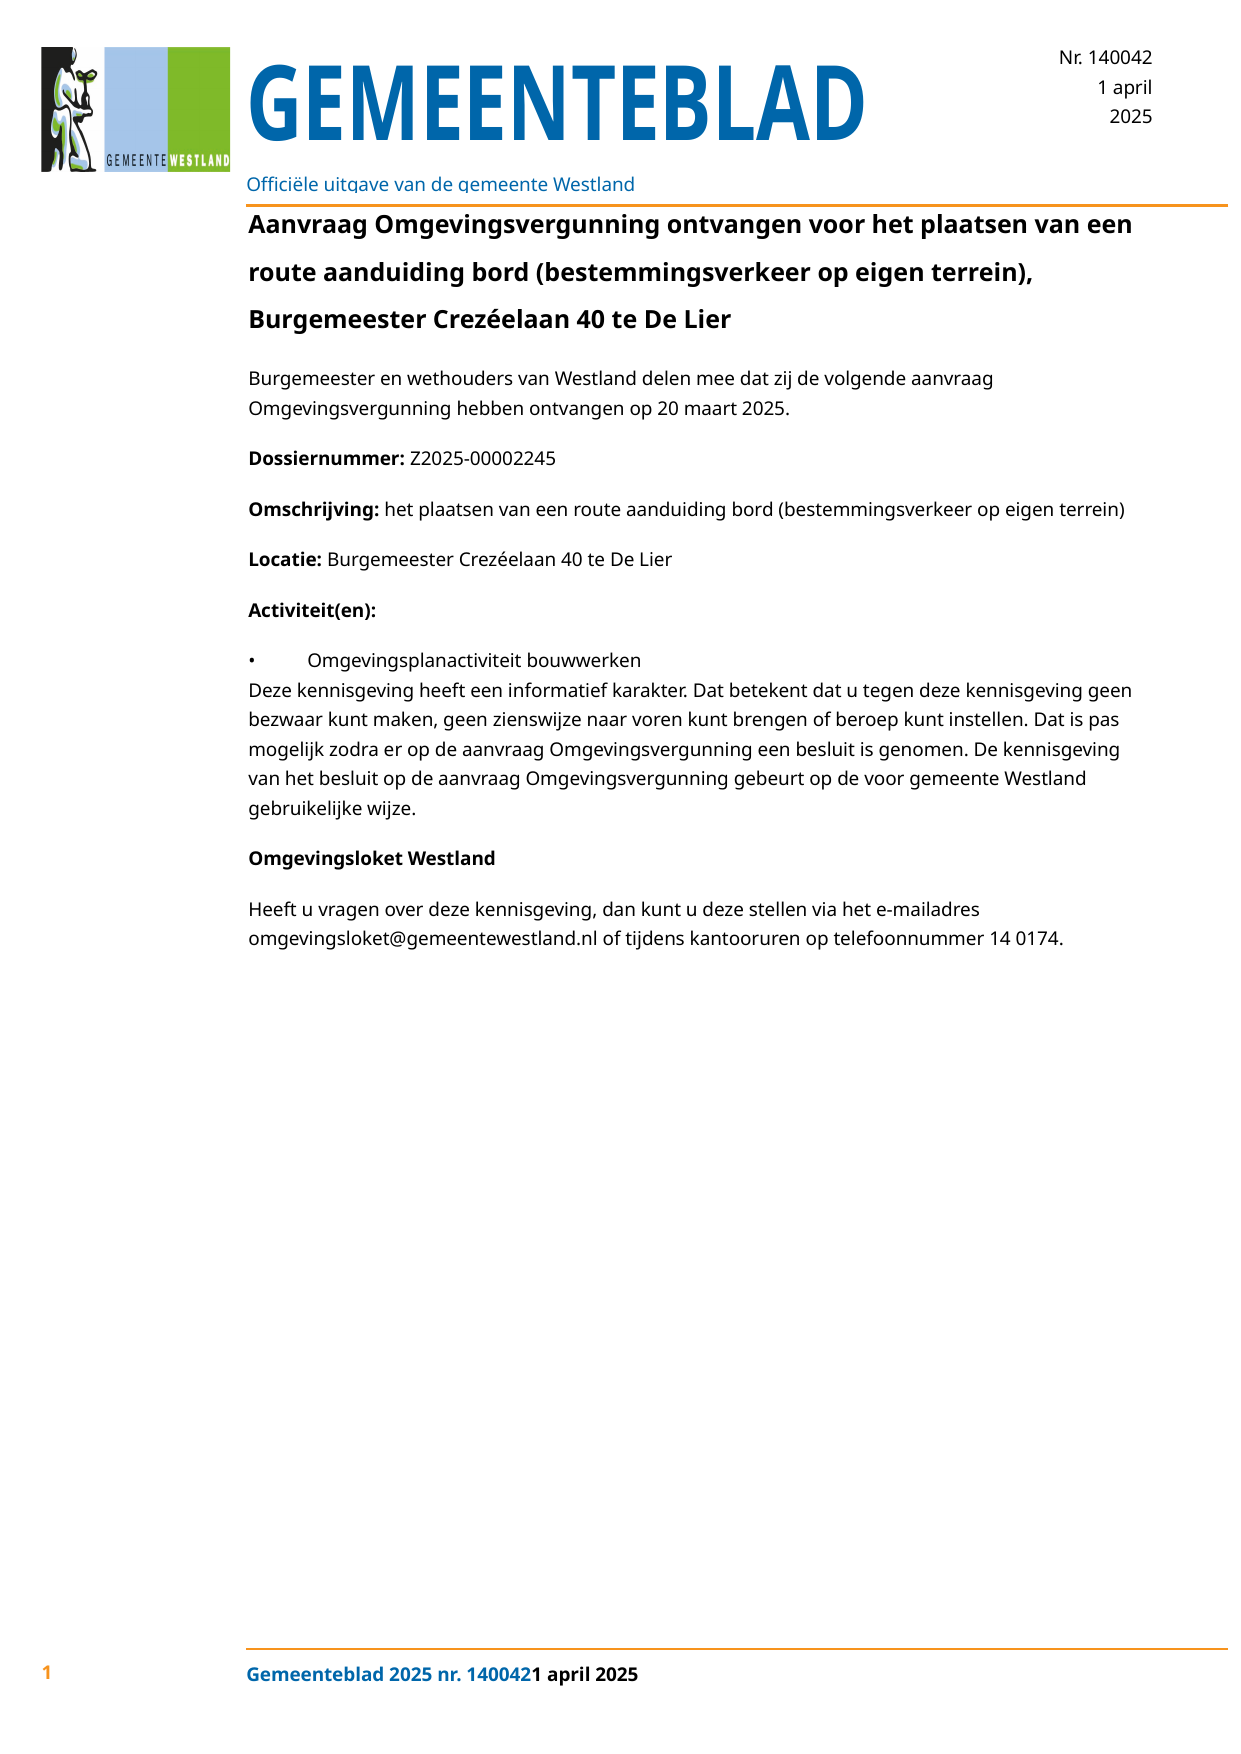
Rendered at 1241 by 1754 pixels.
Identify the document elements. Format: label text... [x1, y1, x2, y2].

text Omgevingsloket Westland [248, 846, 1152, 871]
text Omschrijving: het plaatsen van een route aanduiding bord (bestemmingsverkeer op eigen terrein) [248, 496, 1152, 522]
text Heeft u vragen over deze kennisgeving, dan kunt u deze stellen via het e-mailadres omgevingsloket@gemeentewestland.nl of tijdens kantooruren op telefoonnummer 14 0174. [248, 896, 1152, 951]
text Activiteit(en): [248, 597, 1152, 622]
text Deze kennisgeving heeft een informatief karakter. Dat betekent dat u tegen deze kennisgeving geen bezwaar kunt maken, geen zienswijze naar voren kunt brengen of beroep kunt instellen. Dat is pas mogelijk zodra er op de aanvraag Omgevingsvergunning een besluit is genomen. De kennisgeving van het besluit op de aanvraag Omgevingsvergunning gebeurt op de voor gemeente Westland gebruikelijke wijze. [248, 677, 1152, 821]
text Aanvraag Omgevingsvergunning ontvangen voor het plaatsen van een route aanduiding bord (bestemmingsverkeer op eigen terrein), Burgemeester Crezéelaan 40 te De Lier [248, 207, 1152, 336]
picture [41, 47, 231, 172]
text Locatie: Burgemeester Crezéelaan 40 te De Lier [248, 546, 1152, 572]
text Burgemeester en wethouders van Westland delen mee dat zij de volgende aanvraag Omgevingsvergunning hebben ontvangen op 20 maart 2025. [248, 366, 1152, 421]
text Dossiernummer: Z2025-00002245 [248, 446, 1152, 471]
list Omgevingsplanactiviteit bouwwerken [248, 647, 1152, 673]
